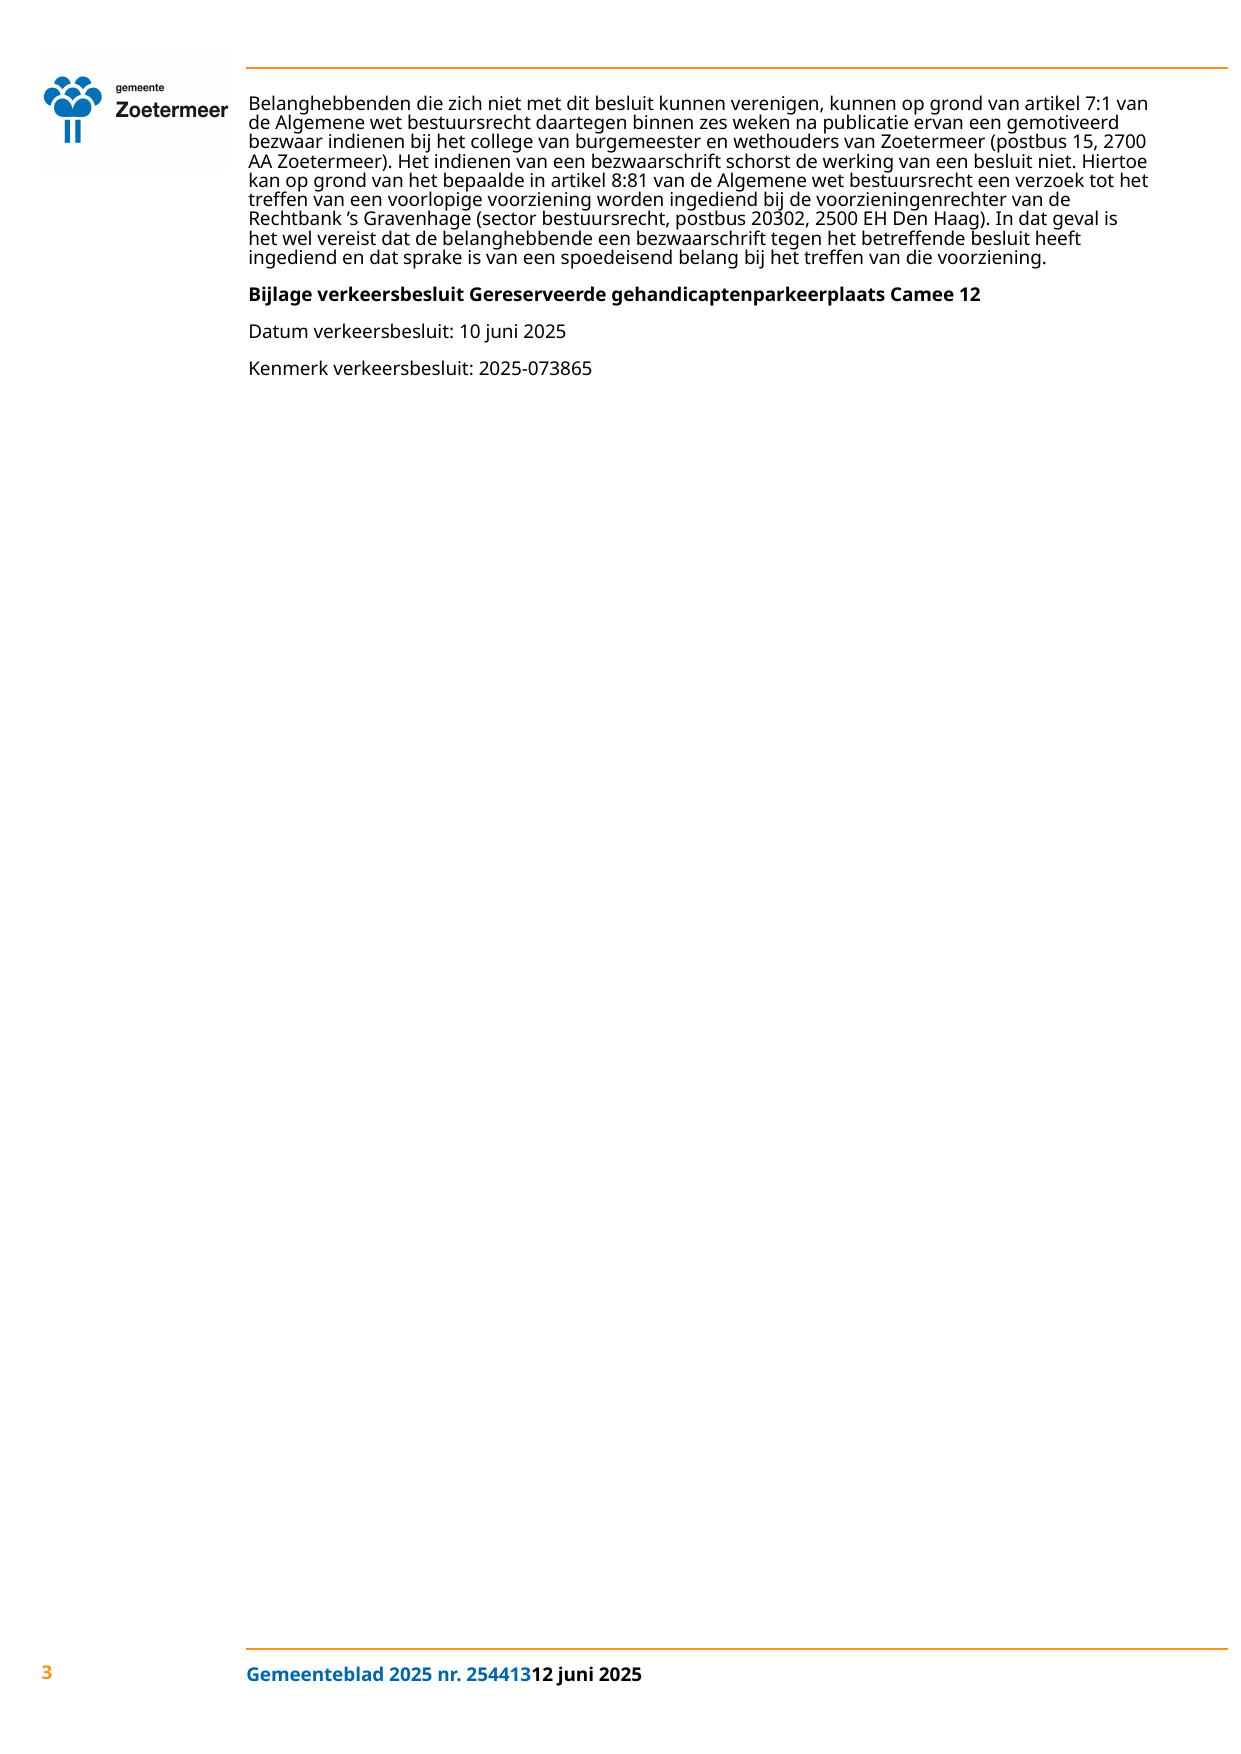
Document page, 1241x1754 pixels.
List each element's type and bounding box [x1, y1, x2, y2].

picture [41, 47, 231, 172]
